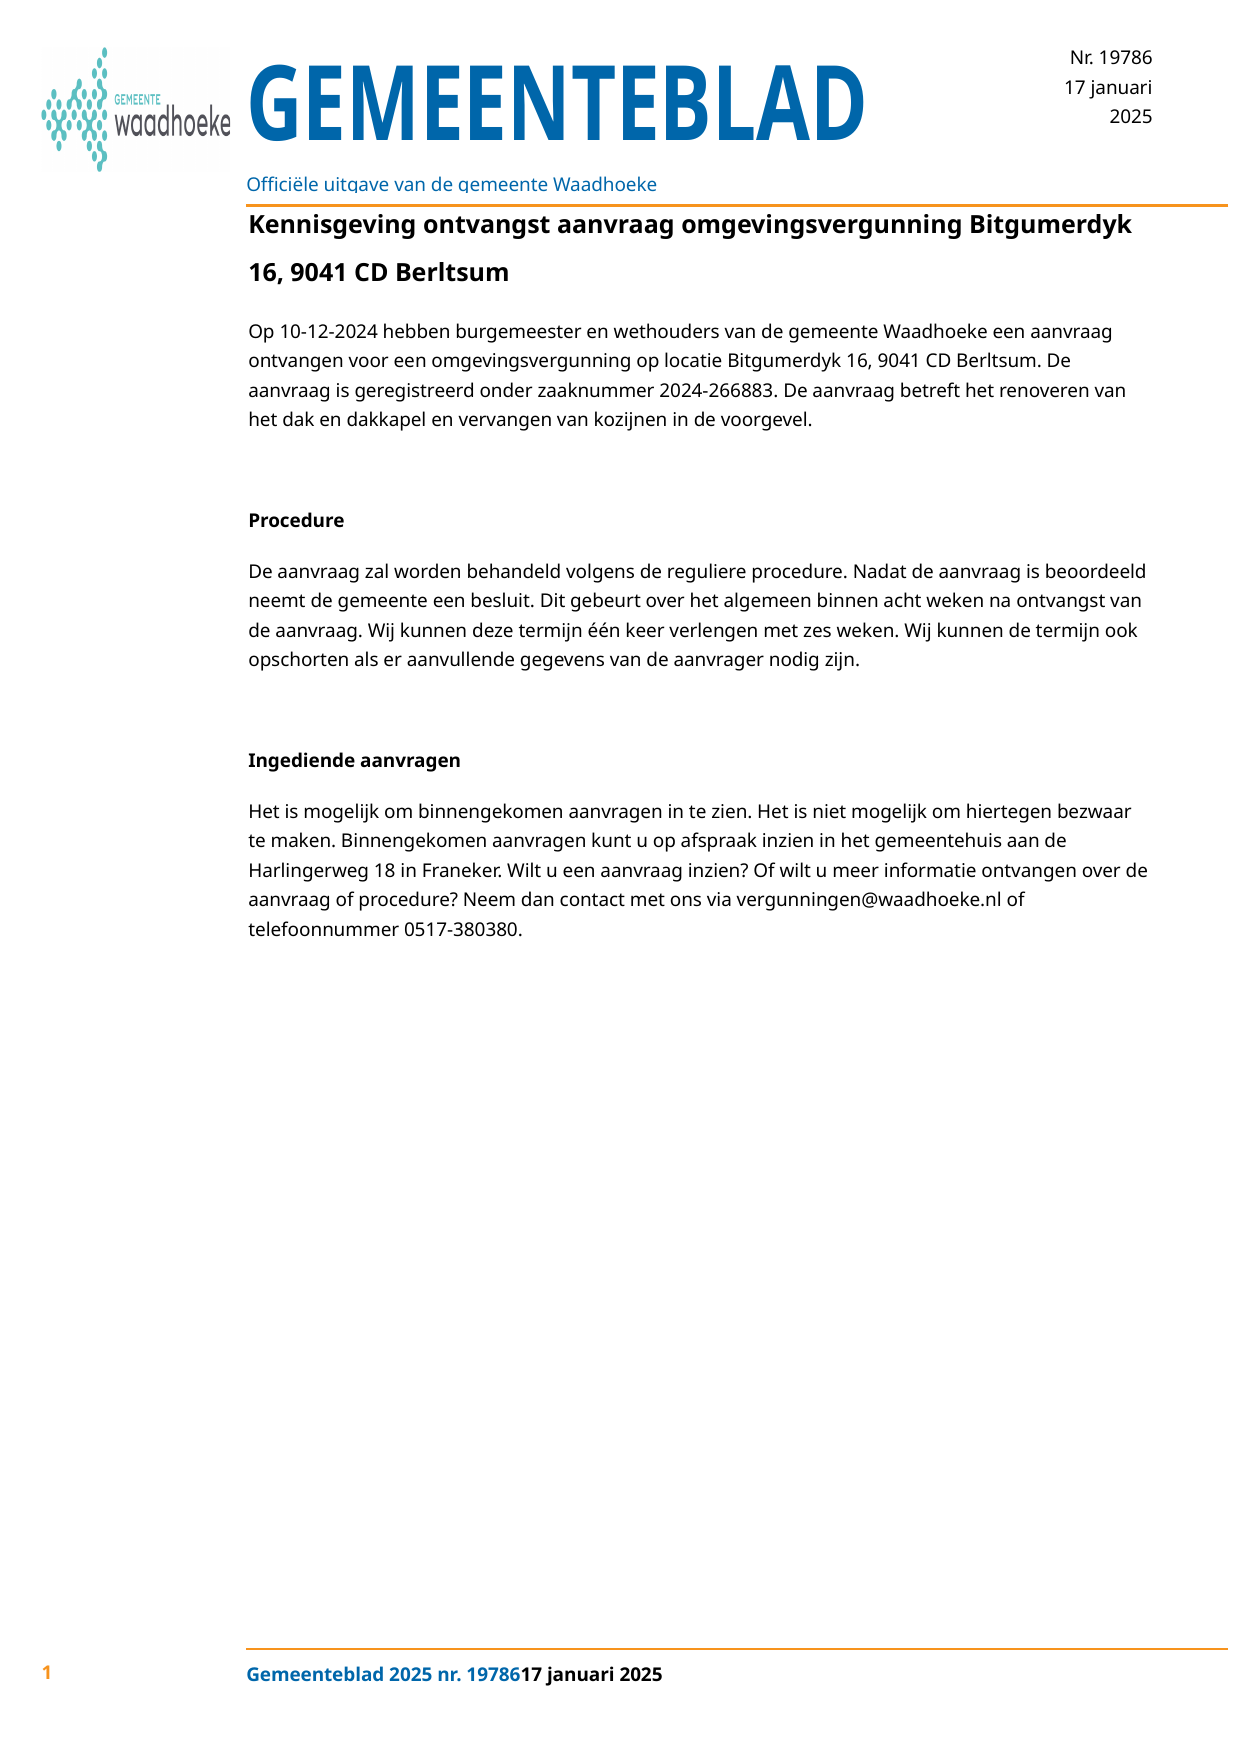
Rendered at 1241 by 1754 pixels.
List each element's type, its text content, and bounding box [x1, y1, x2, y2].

text Kennisgeving ontvangst aanvraag omgevingsvergunning Bitgumerdyk 16, 9041 CD Berltsum [248, 207, 1152, 288]
text Het is mogelijk om binnengekomen aanvragen in te zien. Het is niet mogelijk om hiertegen bezwaar te maken. Binnengekomen aanvragen kunt u op afspraak inzien in het gemeentehuis aan de Harlingerweg 18 in Franeker. Wilt u een aanvraag inzien? Of wilt u meer informatie ontvangen over de aanvraag of procedure? Neem dan contact met ons via vergunningen@waadhoeke.nl of telefoonnummer 0517-380380. [248, 798, 1152, 942]
picture [41, 47, 231, 172]
text Ingediende aanvragen [248, 747, 1152, 773]
text De aanvraag zal worden behandeld volgens de reguliere procedure. Nadat de aanvraag is beoordeeld neemt de gemeente een besluit. Dit gebeurt over het algemeen binnen acht weken na ontvangst van de aanvraag. Wij kunnen deze termijn één keer verlengen met zes weken. Wij kunnen de termijn ook opschorten als er aanvullende gegevens van de aanvrager nodig zijn. [248, 558, 1152, 672]
text Procedure [248, 507, 1152, 533]
text Op 10-12-2024 hebben burgemeester en wethouders van de gemeente Waadhoeke een aanvraag ontvangen voor een omgevingsvergunning op locatie Bitgumerdyk 16, 9041 CD Berltsum. De aanvraag is geregistreerd onder zaaknummer 2024-266883. De aanvraag betreft het renoveren van het dak en dakkapel en vervangen van kozijnen in de voorgevel. [248, 318, 1152, 432]
